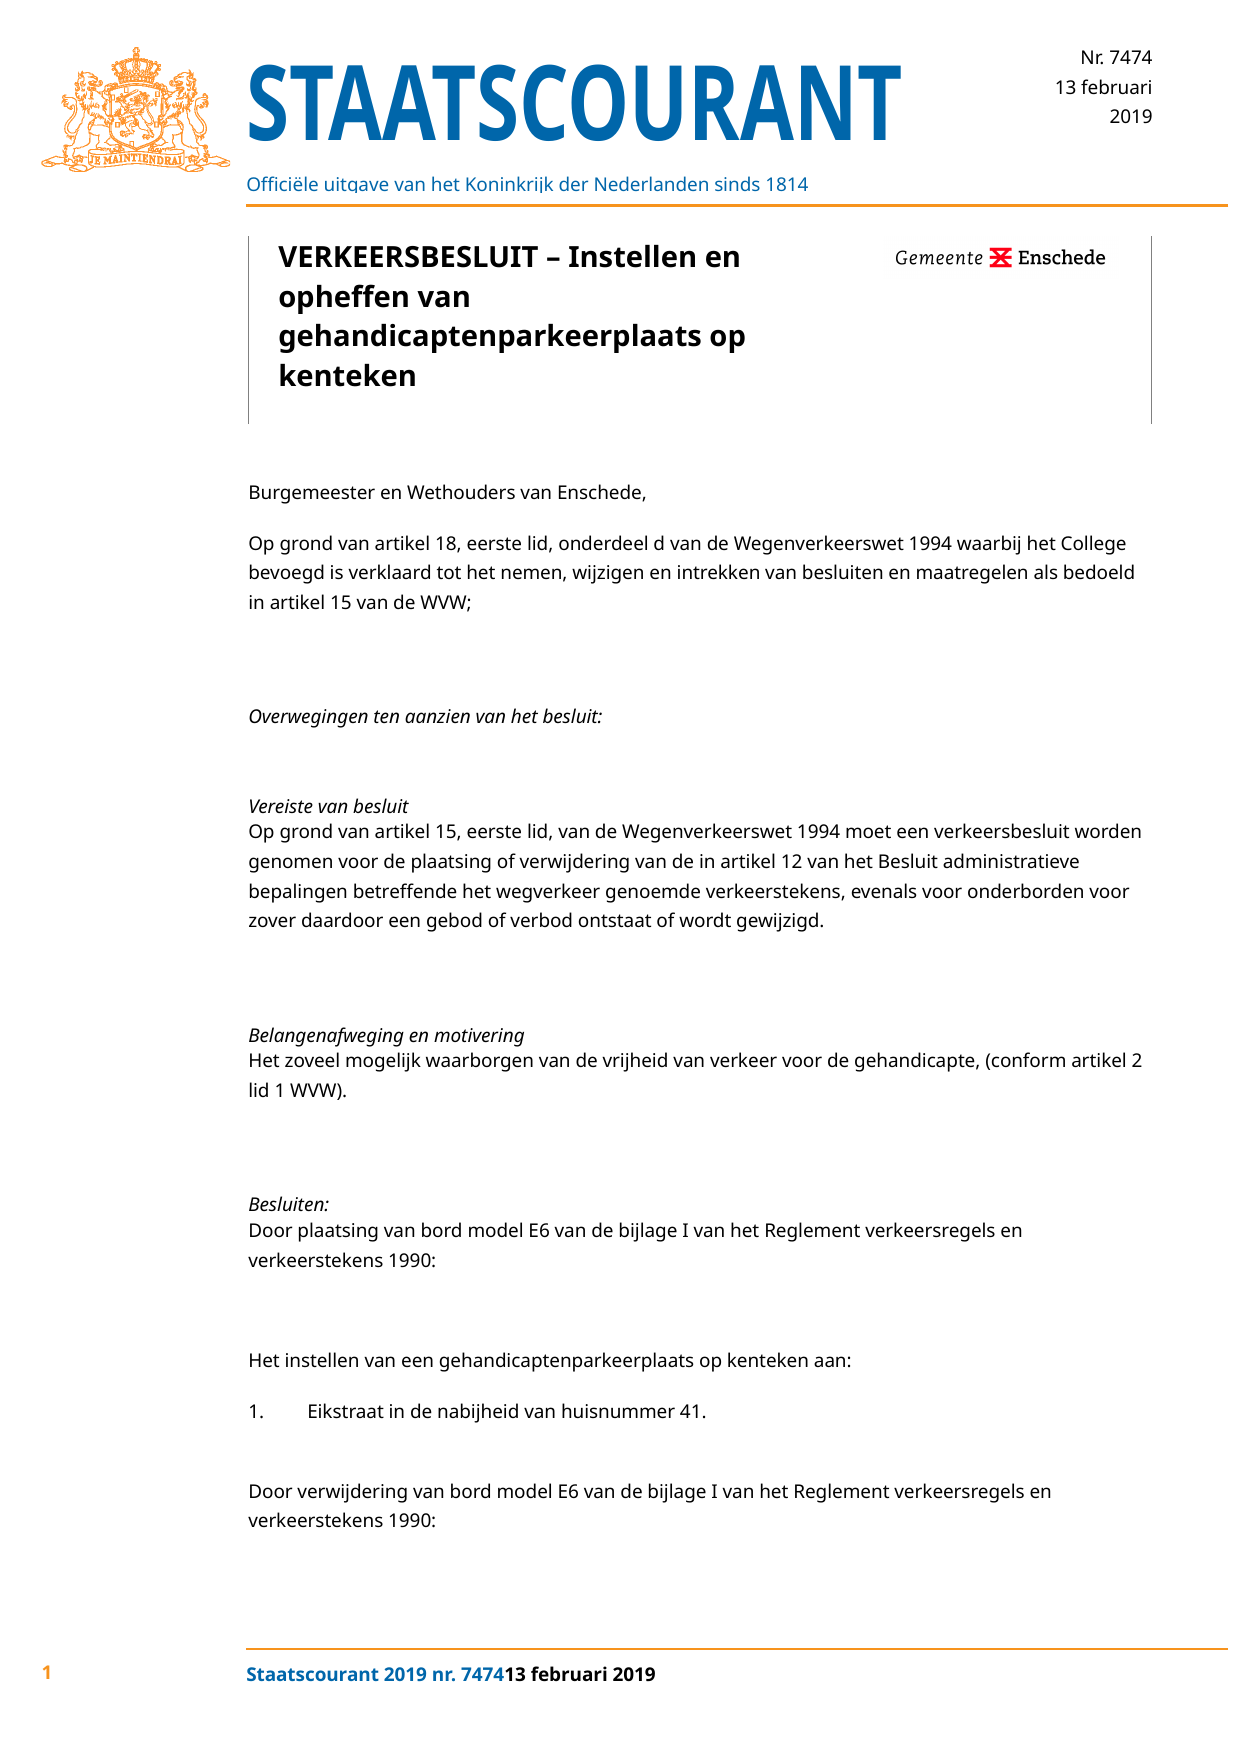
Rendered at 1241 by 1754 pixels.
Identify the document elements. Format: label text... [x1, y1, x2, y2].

text Het instellen van een gehandicaptenparkeerplaats op kenteken aan: [248, 1348, 1152, 1373]
picture [41, 47, 231, 172]
text Belangenafweging en motivering [248, 1022, 1152, 1048]
text Burgemeester en Wethouders van Enschede, [248, 479, 1152, 505]
table_header VERKEERSBESLUIT – Instellen en opheffen van gehandicaptenparkeerplaats op kenteken [249, 236, 850, 424]
text Overwegingen ten aanzien van het besluit: [248, 703, 1152, 729]
list Eikstraat in de nabijheid van huisnummer 41. [248, 1398, 1152, 1424]
text Door verwijdering van bord model E6 van de bijlage I van het Reglement verkeersregels en verkeerstekens 1990: [248, 1478, 1152, 1533]
text Vereiste van besluit [248, 793, 1152, 819]
text Door plaatsing van bord model E6 van de bijlage I van het Reglement verkeersregels en verkeerstekens 1990: [248, 1217, 1152, 1273]
text Besluiten: [248, 1192, 1152, 1217]
picture [882, 236, 1119, 279]
text Op grond van artikel 15, eerste lid, van de Wegenverkeerswet 1994 moet een verkeersbesluit worden genomen voor de plaatsing of verwijdering van de in artikel 12 van het Besluit administratieve bepalingen betreffende het wegverkeer genoemde verkeerstekens, evenals voor onderborden voor zover daardoor een gebod of verbod ontstaat of wordt gewijzigd. [248, 819, 1152, 933]
text Op grond van artikel 18, eerste lid, onderdeel d van de Wegenverkeerswet 1994 waarbij het College bevoegd is verklaard tot het nemen, wijzigen en intrekken van besluiten en maatregelen als bedoeld in artikel 15 van de WVW; [248, 530, 1152, 615]
table_header [850, 236, 1151, 424]
text Het zoveel mogelijk waarborgen van de vrijheid van verkeer voor de gehandicapte, (conform artikel 2 lid 1 WVW). [248, 1048, 1152, 1103]
